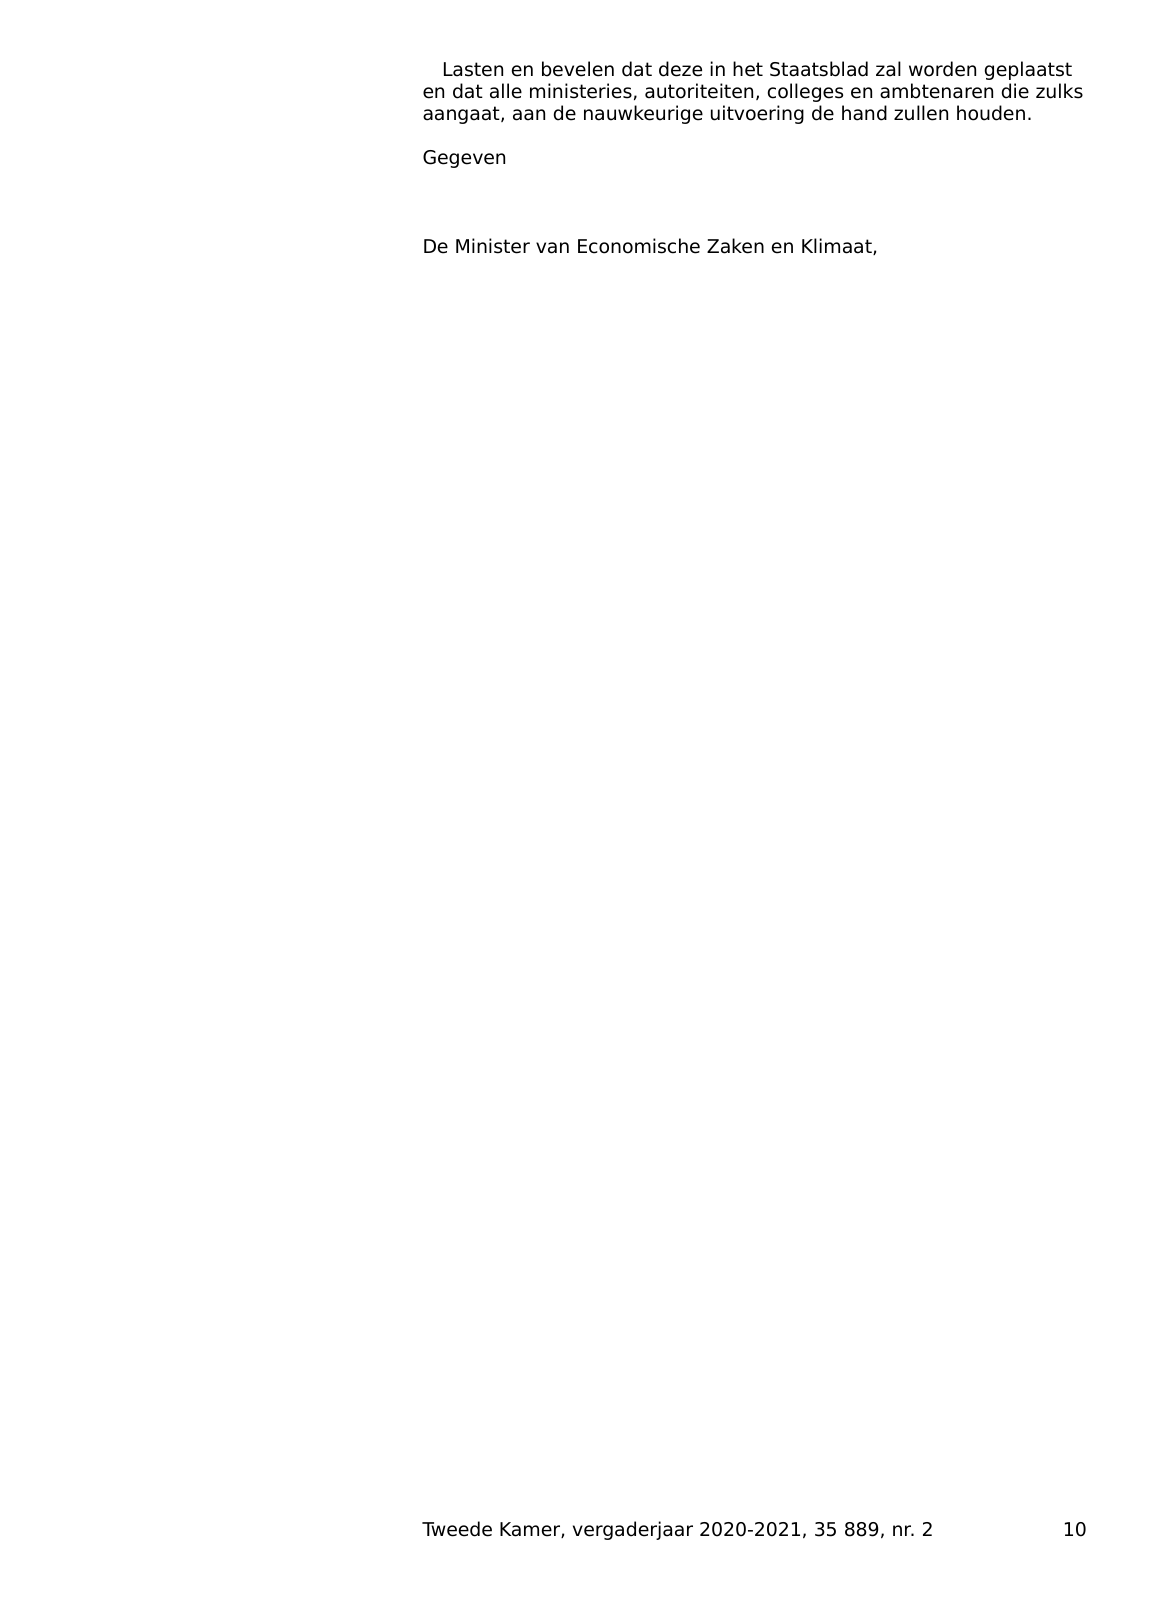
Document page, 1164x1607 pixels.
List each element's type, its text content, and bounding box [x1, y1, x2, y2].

text Gegeven [422, 147, 1087, 169]
text Lasten en bevelen dat deze in het Staatsblad zal worden geplaatst en dat alle ministeries, autoriteiten, colleges en ambtenaren die zulks aangaat, aan de nauwkeurige uitvoering de hand zullen houden. [422, 59, 1087, 125]
text De Minister van Economische Zaken en Klimaat, [422, 236, 1087, 258]
